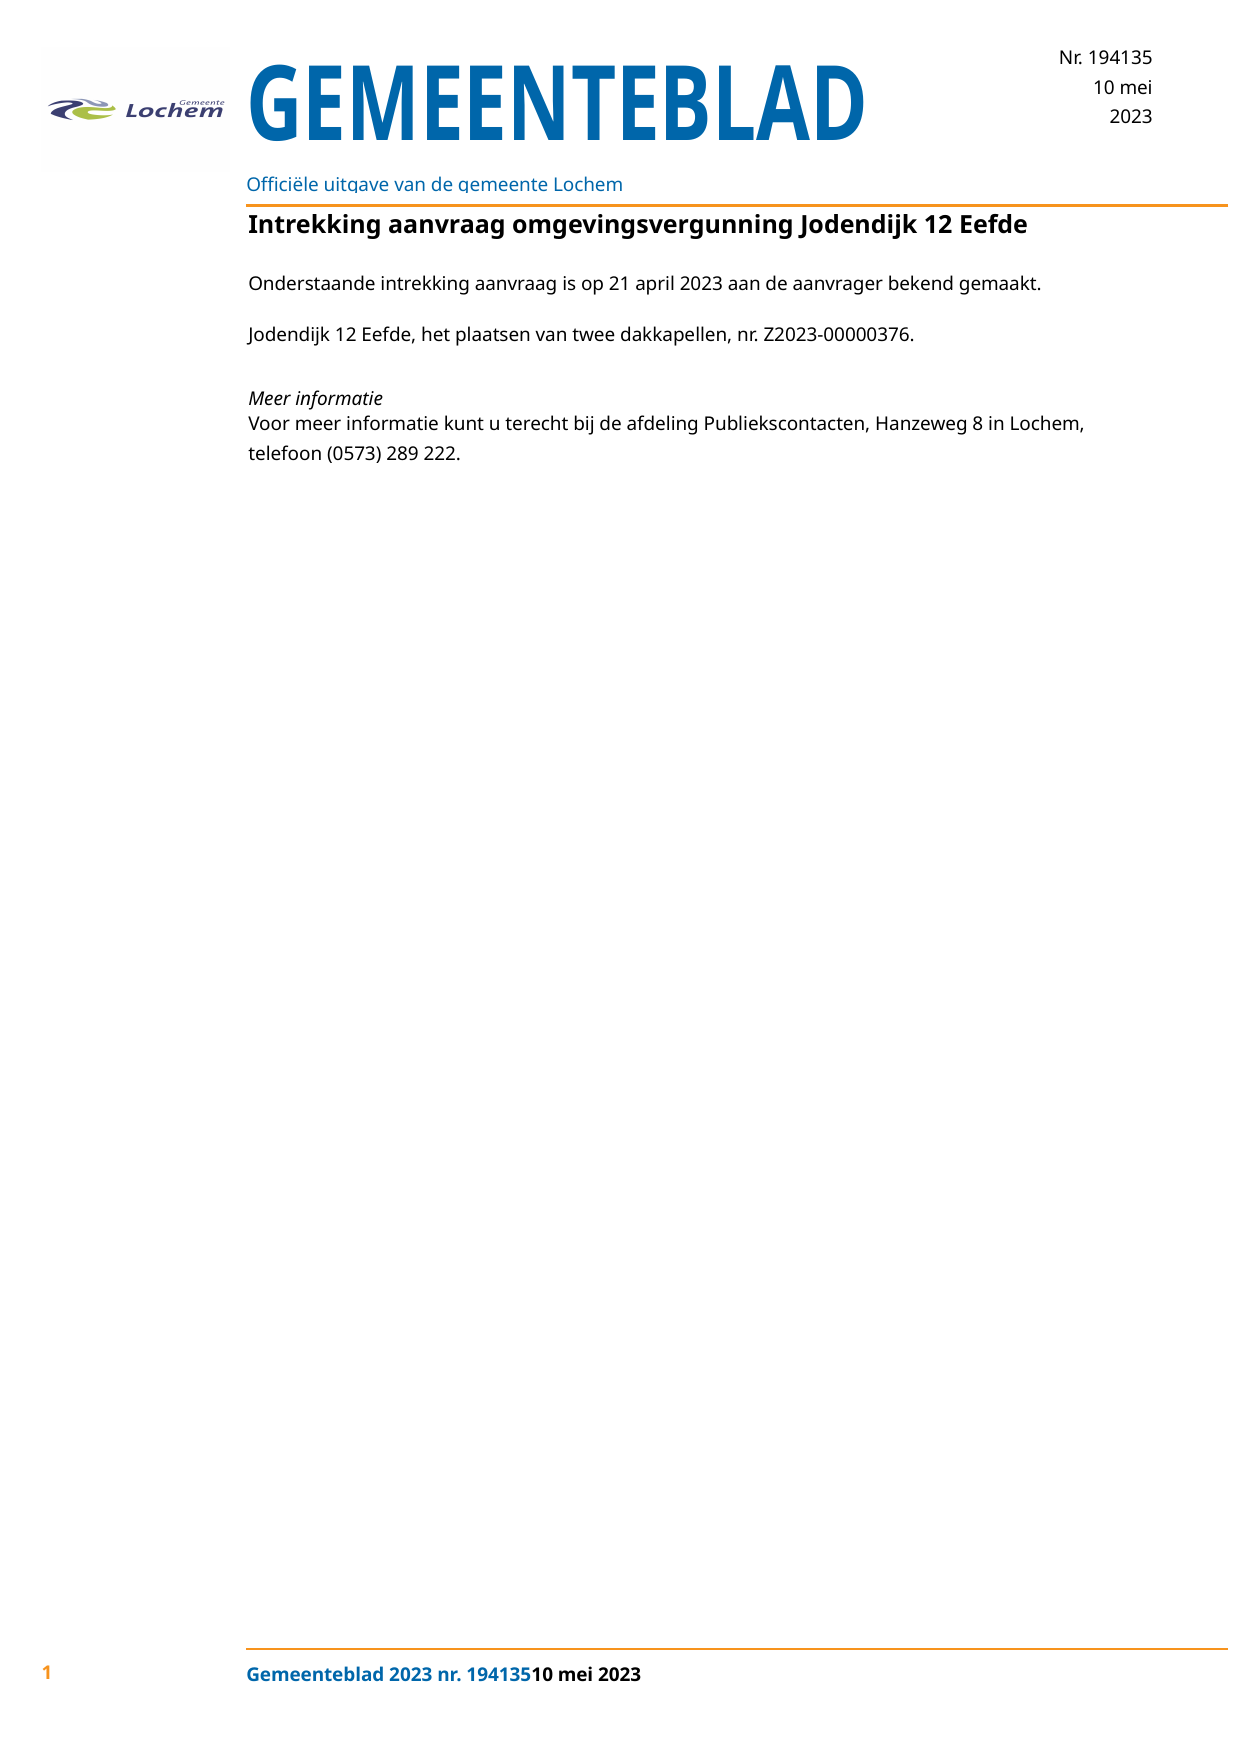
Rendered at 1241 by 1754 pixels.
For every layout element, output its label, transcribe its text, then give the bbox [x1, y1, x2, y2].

text Voor meer informatie kunt u terecht bij de afdeling Publiekscontacten, Hanzeweg 8 in Lochem, telefoon (0573) 289 222. [248, 410, 1152, 466]
text Meer informatie [248, 385, 1152, 410]
text Onderstaande intrekking aanvraag is op 21 april 2023 aan de aanvrager bekend gemaakt. [248, 270, 1152, 296]
picture [41, 47, 231, 172]
text Jodendijk 12 Eefde, het plaatsen van twee dakkapellen, nr. Z2023-00000376. [248, 321, 1152, 346]
text Intrekking aanvraag omgevingsvergunning Jodendijk 12 Eefde [248, 207, 1152, 241]
